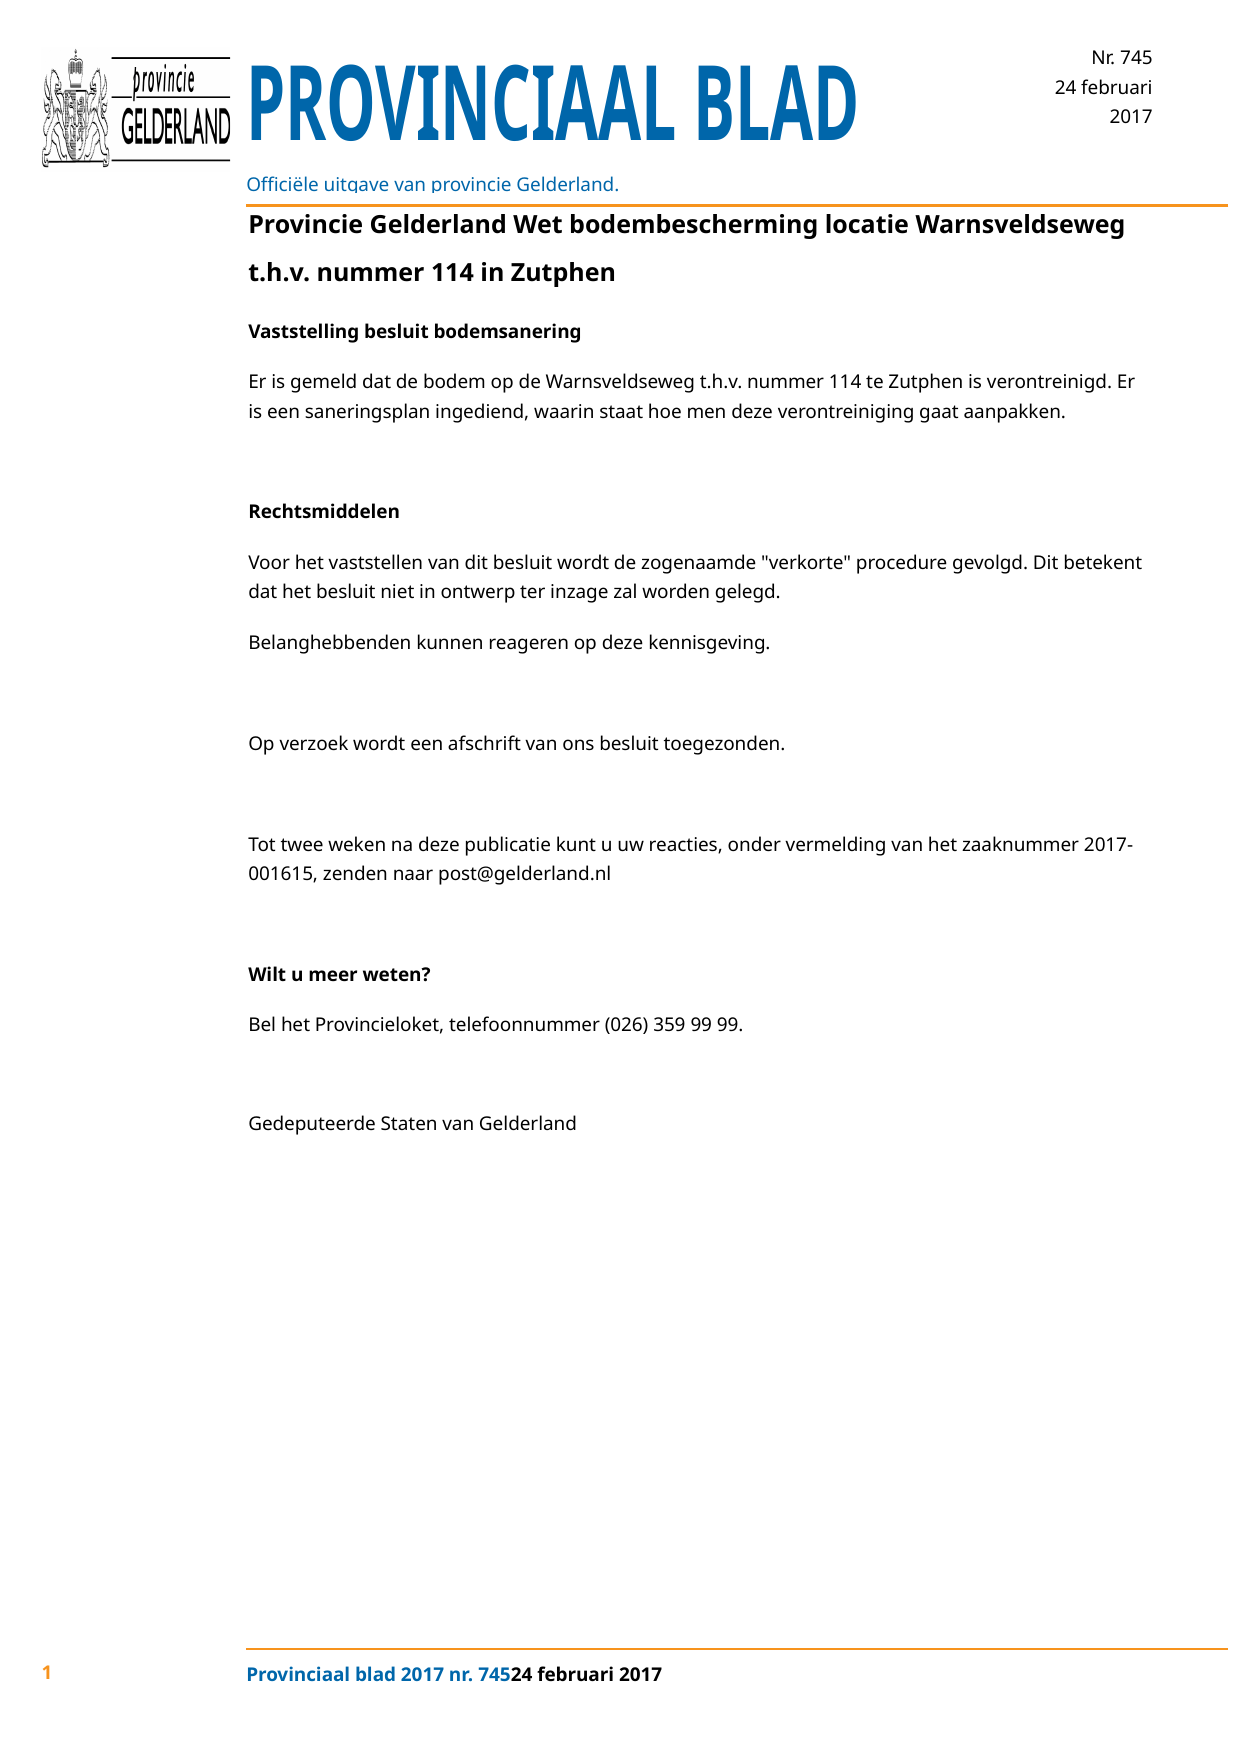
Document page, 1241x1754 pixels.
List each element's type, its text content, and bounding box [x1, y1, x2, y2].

text Rechtsmiddelen [248, 499, 1152, 524]
text Gedeputeerde Staten van Gelderland [248, 1110, 1152, 1136]
text Op verzoek wordt een afschrift van ons besluit toegezonden. [248, 730, 1152, 756]
text Tot twee weken na deze publicatie kunt u uw reacties, onder vermelding van het zaaknummer 2017-001615, zenden naar post@gelderland.nl [248, 831, 1152, 886]
text Er is gemeld dat de bodem op de Warnsveldseweg t.h.v. nummer 114 te Zutphen is verontreinigd. Er is een saneringsplan ingediend, waarin staat hoe men deze verontreiniging gaat aanpakken. [248, 368, 1152, 424]
text Voor het vaststellen van dit besluit wordt de zogenaamde "verkorte" procedure gevolgd. Dit betekent dat het besluit niet in ontwerp ter inzage zal worden gelegd. [248, 549, 1152, 604]
text Provincie Gelderland Wet bodembescherming locatie Warnsveldseweg t.h.v. nummer 114 in Zutphen [248, 207, 1152, 288]
text Belanghebbenden kunnen reageren op deze kennisgeving. [248, 629, 1152, 655]
text Vaststelling besluit bodemsanering [248, 318, 1152, 344]
picture [41, 47, 231, 172]
text Wilt u meer weten? [248, 961, 1152, 987]
text Bel het Provincieloket, telefoonnummer (026) 359 99 99. [248, 1012, 1152, 1037]
